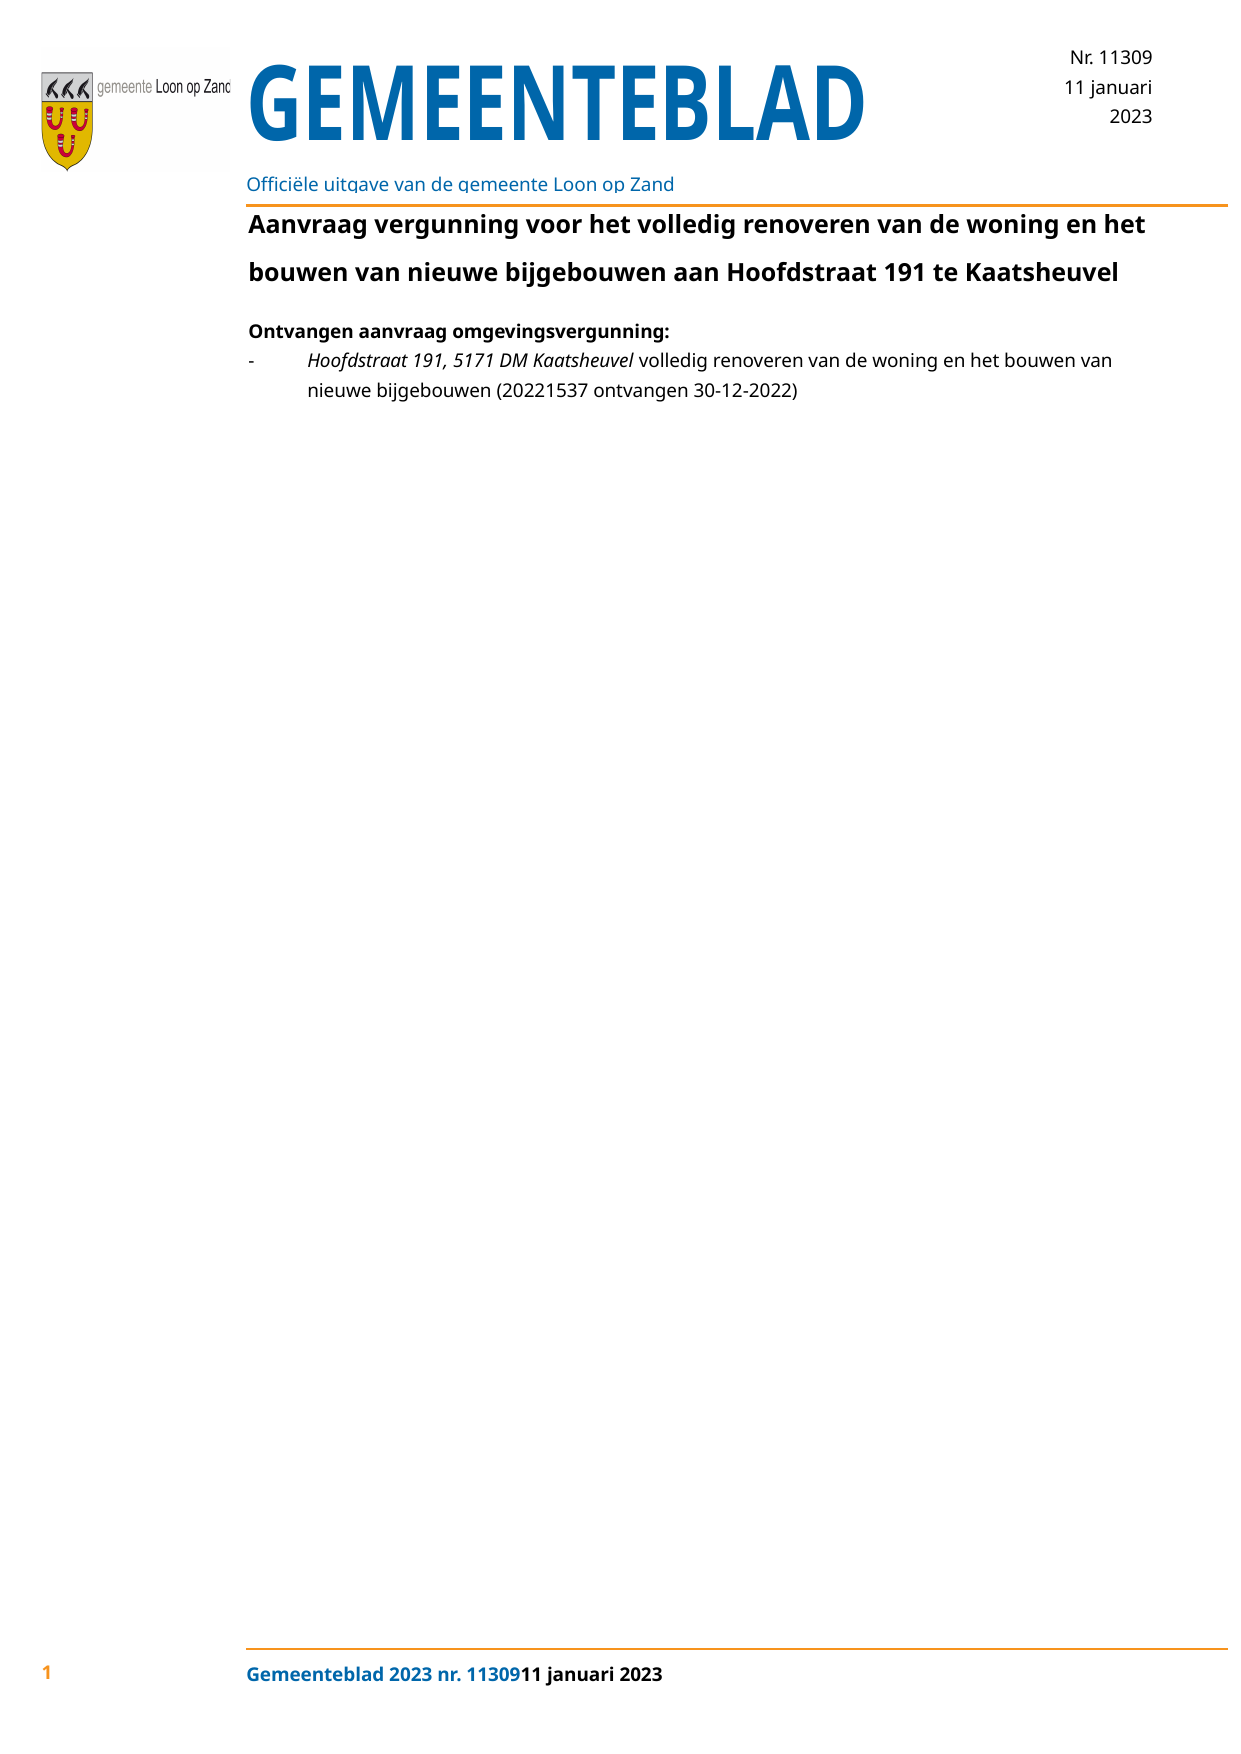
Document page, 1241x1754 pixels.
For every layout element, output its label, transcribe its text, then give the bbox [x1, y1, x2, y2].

text Ontvangen aanvraag omgevingsvergunning: [248, 318, 1152, 344]
list Hoofdstraat 191, 5171 DM Kaatsheuvel volledig renoveren van de woning en het bouwen van nieuwe bijgebouwen (20221537 ontvangen 30-12-2022) [248, 347, 1152, 403]
text Aanvraag vergunning voor het volledig renoveren van de woning en het bouwen van nieuwe bijgebouwen aan Hoofdstraat 191 te Kaatsheuvel [248, 207, 1152, 288]
picture [41, 47, 231, 172]
